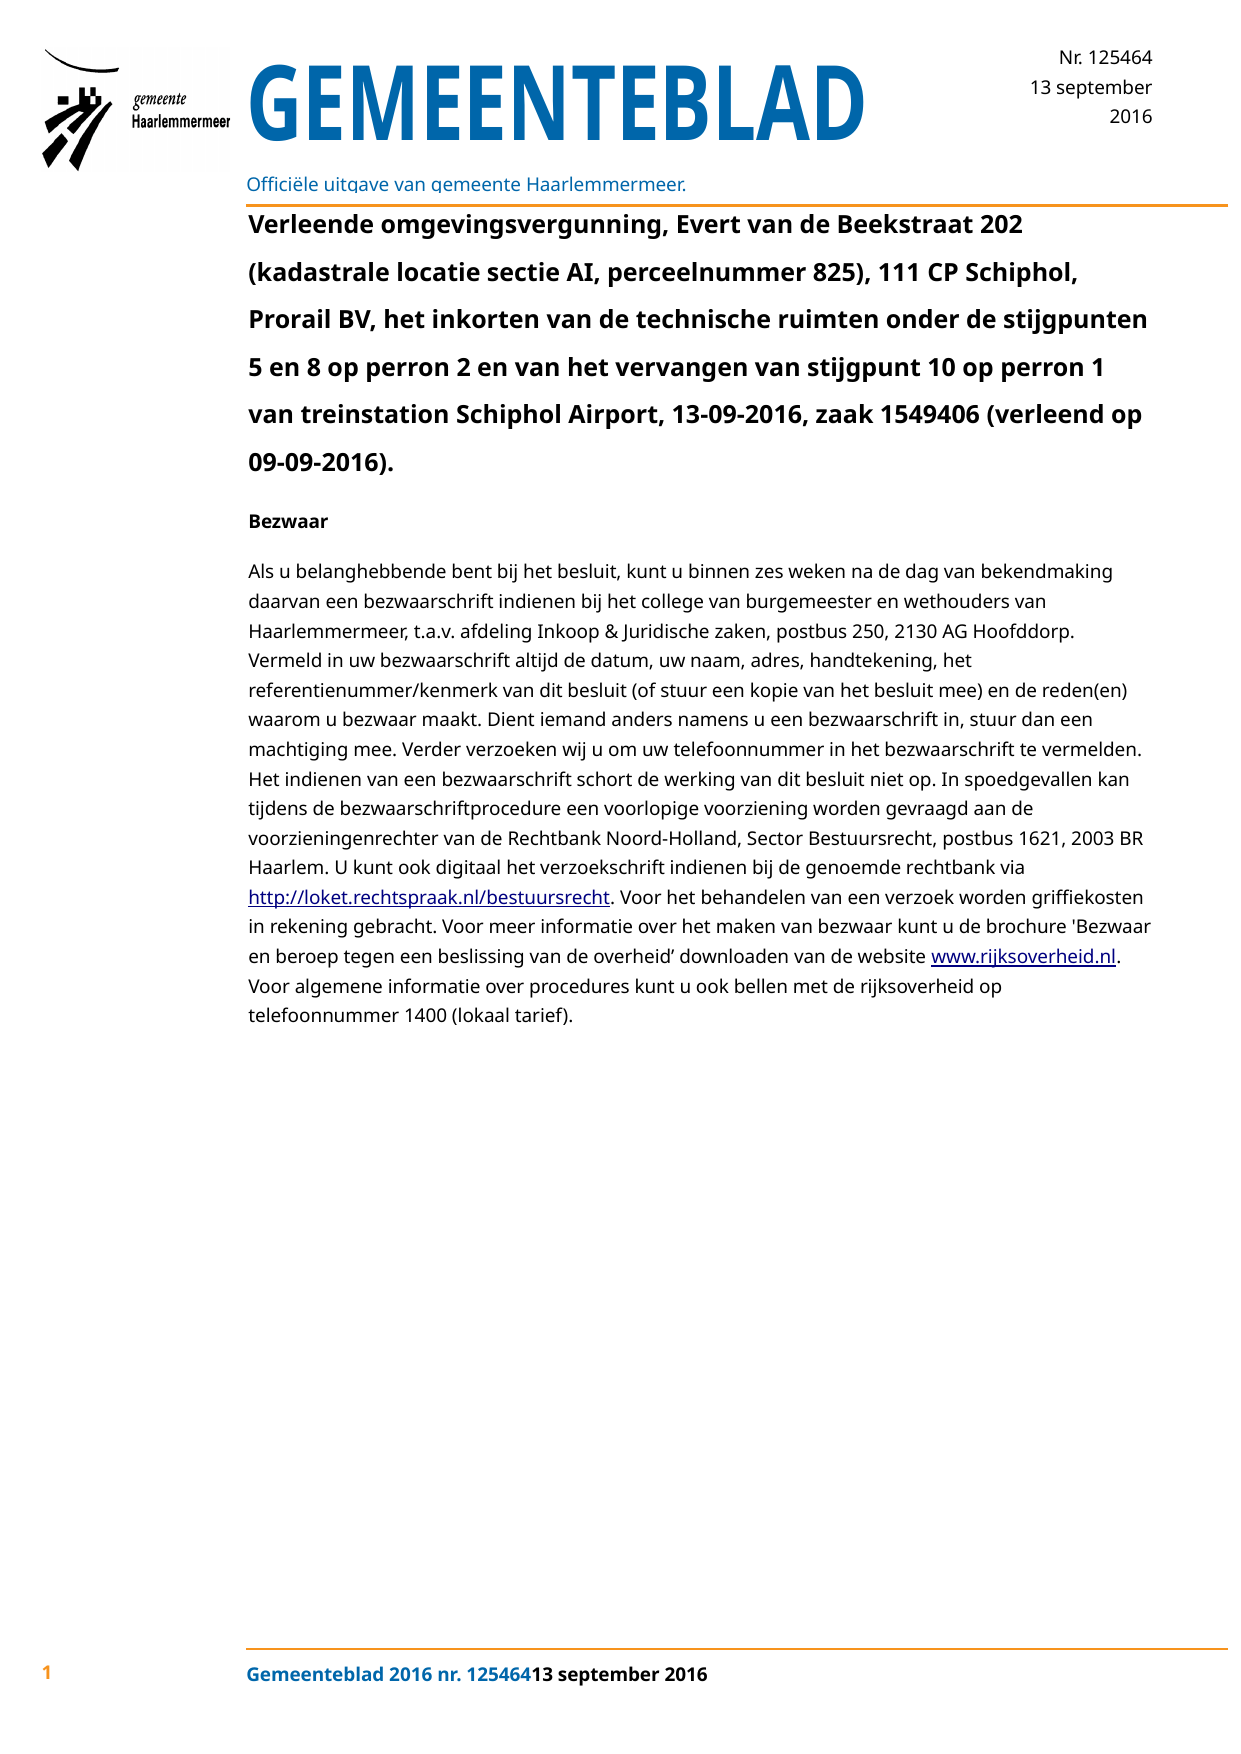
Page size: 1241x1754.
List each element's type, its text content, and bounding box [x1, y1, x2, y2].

text Bezwaar [248, 508, 1152, 534]
text Als u belanghebbende bent bij het besluit, kunt u binnen zes weken na de dag van bekendmaking daarvan een bezwaarschrift indienen bij het college van burgemeester en wethouders van Haarlemmermeer, t.a.v. afdeling Inkoop & Juridische zaken, postbus 250, 2130 AG Hoofddorp. Vermeld in uw bezwaarschrift altijd de datum, uw naam, adres, handtekening, het referentienummer/kenmerk van dit besluit (of stuur een kopie van het besluit mee) en de reden(en) waarom u bezwaar maakt. Dient iemand anders namens u een bezwaarschrift in, stuur dan een machtiging mee. Verder verzoeken wij u om uw telefoonnummer in het bezwaarschrift te vermelden. Het indienen van een bezwaarschrift schort de werking van dit besluit niet op. In spoedgevallen kan tijdens de bezwaarschriftprocedure een voorlopige voorziening worden gevraagd aan de voorzieningenrechter van de Rechtbank Noord-Holland, Sector Bestuursrecht, postbus 1621, 2003 BR Haarlem. U kunt ook digitaal het verzoekschrift indienen bij de genoemde rechtbank via http://loket.rechtspraak.nl/bestuursrecht. Voor het behandelen van een verzoek worden griffiekosten in rekening gebracht. Voor meer informatie over het maken van bezwaar kunt u de brochure 'Bezwaar en beroep tegen een beslissing van de overheid’ downloaden van de website www.rijksoverheid.nl. Voor algemene informatie over procedures kunt u ook bellen met de rijksoverheid op telefoonnummer 1400 (lokaal tarief). [248, 559, 1152, 1028]
text Verleende omgevingsvergunning, Evert van de Beekstraat 202 (kadastrale locatie sectie AI, perceelnummer 825), 111 CP Schiphol, Prorail BV, het inkorten van de technische ruimten onder de stijgpunten 5 en 8 op perron 2 en van het vervangen van stijgpunt 10 op perron 1 van treinstation Schiphol Airport, 13-09-2016, zaak 1549406 (verleend op 09-09-2016). [248, 207, 1152, 479]
picture [41, 47, 231, 172]
